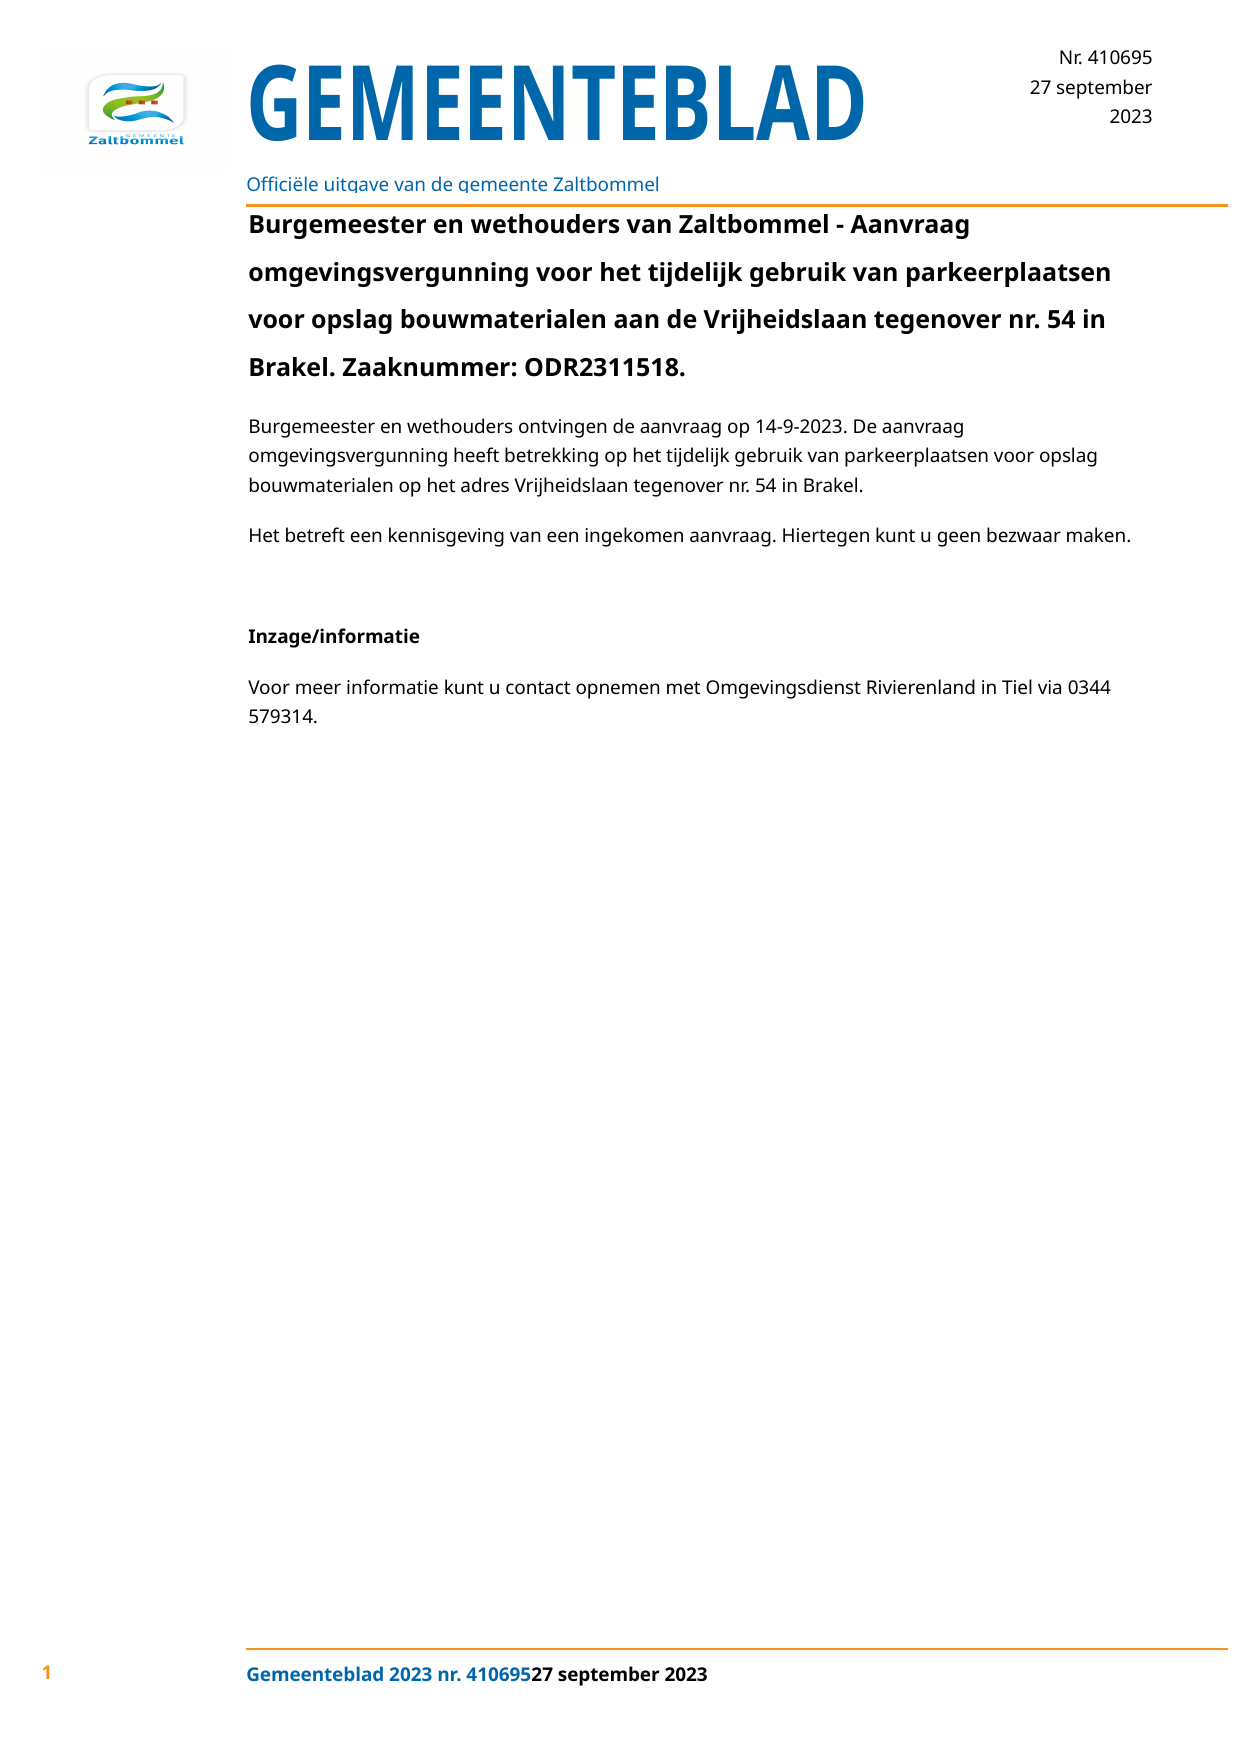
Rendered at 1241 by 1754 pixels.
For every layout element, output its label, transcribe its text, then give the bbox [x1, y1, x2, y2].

text Voor meer informatie kunt u contact opnemen met Omgevingsdienst Rivierenland in Tiel via 0344 579314. [248, 674, 1152, 729]
text Inzage/informatie [248, 623, 1152, 649]
text Burgemeester en wethouders ontvingen de aanvraag op 14-9-2023. De aanvraag omgevingsvergunning heeft betrekking op het tijdelijk gebruik van parkeerplaatsen voor opslag bouwmaterialen op het adres Vrijheidslaan tegenover nr. 54 in Brakel. [248, 413, 1152, 498]
text Burgemeester en wethouders van Zaltbommel - Aanvraag omgevingsvergunning voor het tijdelijk gebruik van parkeerplaatsen voor opslag bouwmaterialen aan de Vrijheidslaan tegenover nr. 54 in Brakel. Zaaknummer: ODR2311518. [248, 207, 1152, 384]
picture [41, 47, 231, 172]
text Het betreft een kennisgeving van een ingekomen aanvraag. Hiertegen kunt u geen bezwaar maken. [248, 523, 1152, 548]
